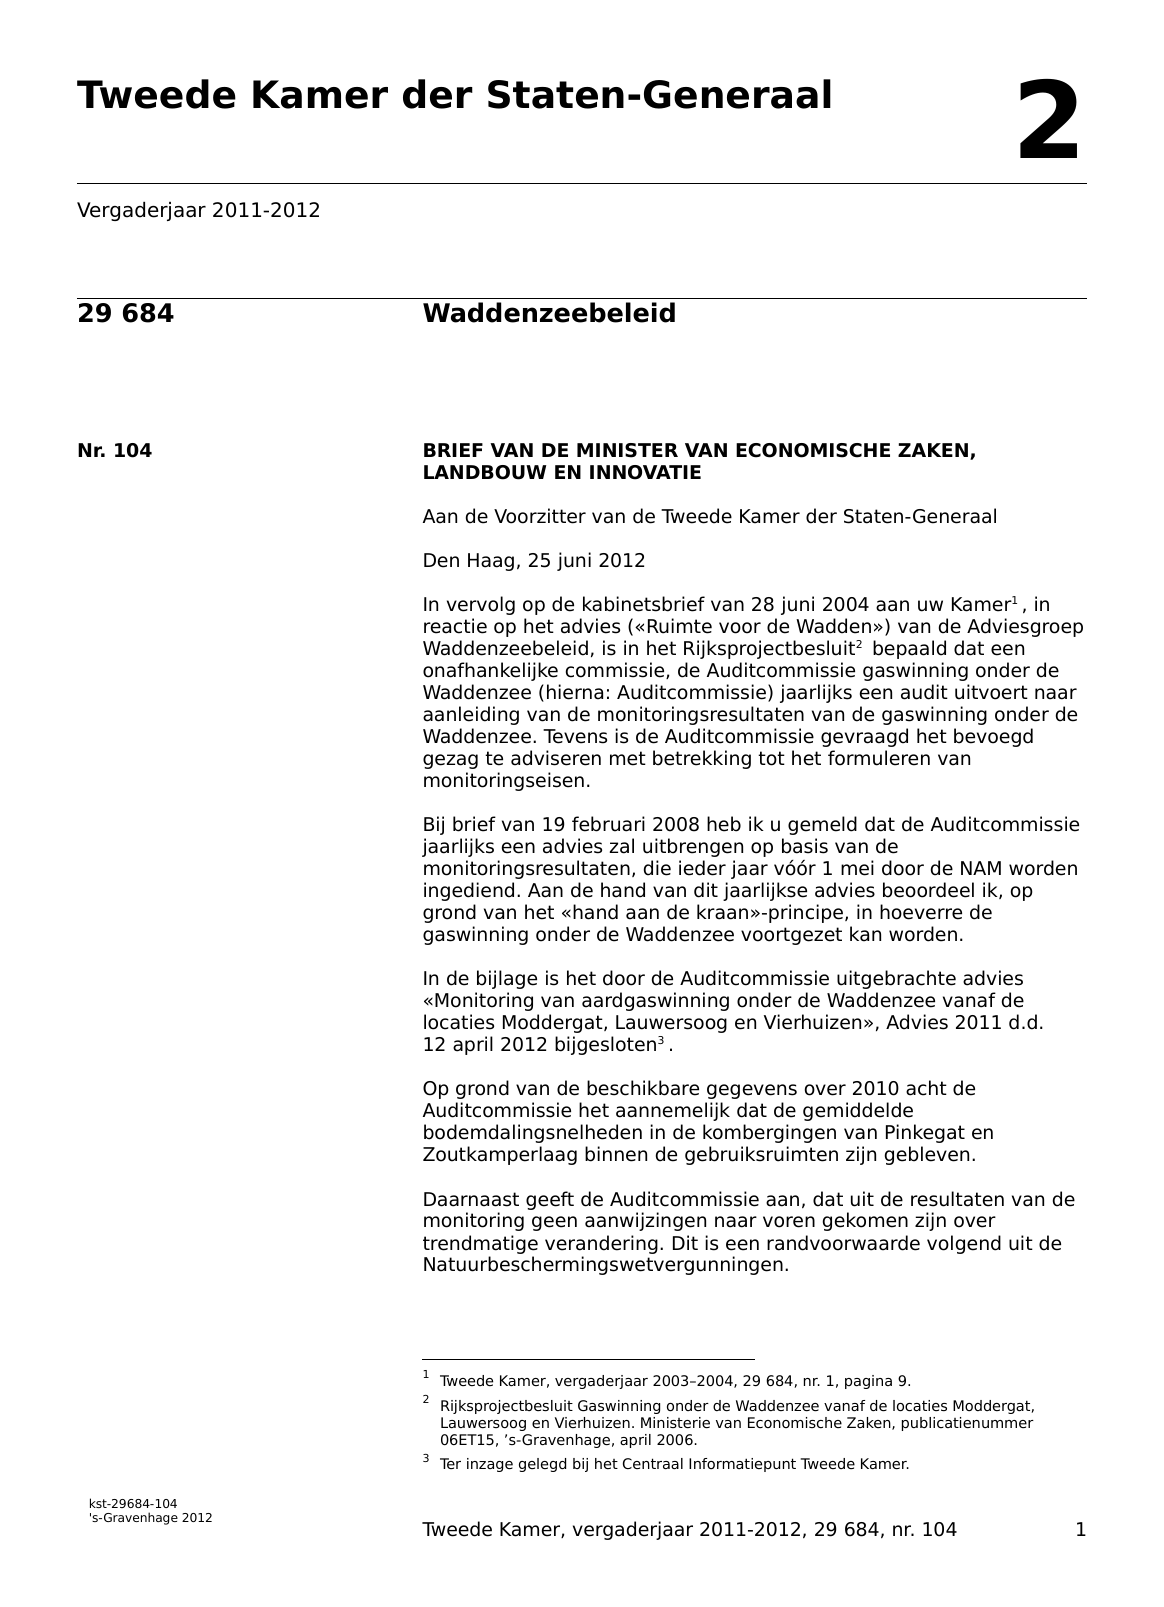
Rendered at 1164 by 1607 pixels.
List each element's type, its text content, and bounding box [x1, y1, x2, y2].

text Op grond van de beschikbare gegevens over 2010 acht de Auditcommissie het aannemelijk dat de gemiddelde bodemdalingsnelheden in de kombergingen van Pinkegat en Zoutkamperlaag binnen de gebruiksruimten zijn gebleven. [422, 1078, 1087, 1166]
text 's-Gravenhage 2012 [88, 1511, 323, 1525]
text Bij brief van 19 februari 2008 heb ik u gemeld dat de Auditcommissie jaarlijks een advies zal uitbrengen op basis van de monitoringsresultaten, die ieder jaar vóór 1 mei door de NAM worden ingediend. Aan de hand van dit jaarlijkse advies beoordeel ik, op grond van het «hand aan de kraan»-principe, in hoeverre de gaswinning onder de Waddenzee voortgezet kan worden. [422, 814, 1087, 946]
text Rijksprojectbesluit Gaswinning onder de Waddenzee vanaf de locaties Moddergat, Lauwersoog en Vierhuizen. Ministerie van Economische Zaken, publicatienummer 06ET15, ’s-Gravenhage, april 2006. [422, 1393, 1087, 1449]
text kst-29684-104 [88, 1497, 323, 1511]
text In vervolg op de kabinetsbrief van 28 juni 2004 aan uw Kamer, in reactie op het advies («Ruimte voor de Wadden») van de Adviesgroep Waddenzeebeleid, is in het Rijksprojectbesluit bepaald dat een onafhankelijke commissie, de Auditcommissie gaswinning onder de Waddenzee (hierna: Auditcommissie) jaarlijks een audit uitvoert naar aanleiding van de monitoringsresultaten van de gaswinning onder de Waddenzee. Tevens is de Auditcommissie gevraagd het bevoegd gezag te adviseren met betrekking tot het formuleren van monitoringseisen. [422, 594, 1087, 792]
text Ter inzage gelegd bij het Centraal Informatiepunt Tweede Kamer. [422, 1452, 1087, 1474]
text Tweede Kamer, vergaderjaar 2003–2004, 29 684, nr. 1, pagina 9. [422, 1368, 1087, 1391]
table_cell Vergaderjaar 2011-2012 [77, 184, 1087, 298]
table_header 2 [886, 59, 1087, 183]
text Den Haag, 25 juni 2012 [422, 550, 1087, 572]
text In de bijlage is het door de Auditcommissie uitgebrachte advies «Monitoring van aardgaswinning onder de Waddenzee vanaf de locaties Moddergat, Lauwersoog en Vierhuizen», Advies 2011 d.d. 12 april 2012 bijgesloten. [422, 968, 1087, 1056]
text Daarnaast geeft de Auditcommissie aan, dat uit de resultaten van de monitoring geen aanwijzingen naar voren gekomen zijn over trendmatige verandering. Dit is een randvoorwaarde volgend uit de Natuurbeschermingswetvergunningen. [422, 1188, 1087, 1276]
table_header Tweede Kamer der Staten-Generaal [77, 59, 886, 183]
subtitle Nr. 104 BRIEF VAN DE MINISTER VAN ECONOMISCHE ZAKEN, LANDBOUW EN INNOVATIE [77, 440, 1087, 484]
text Aan de Voorzitter van de Tweede Kamer der Staten-Generaal [422, 506, 1087, 528]
subtitle 29 684 Waddenzeebeleid [77, 299, 1087, 329]
